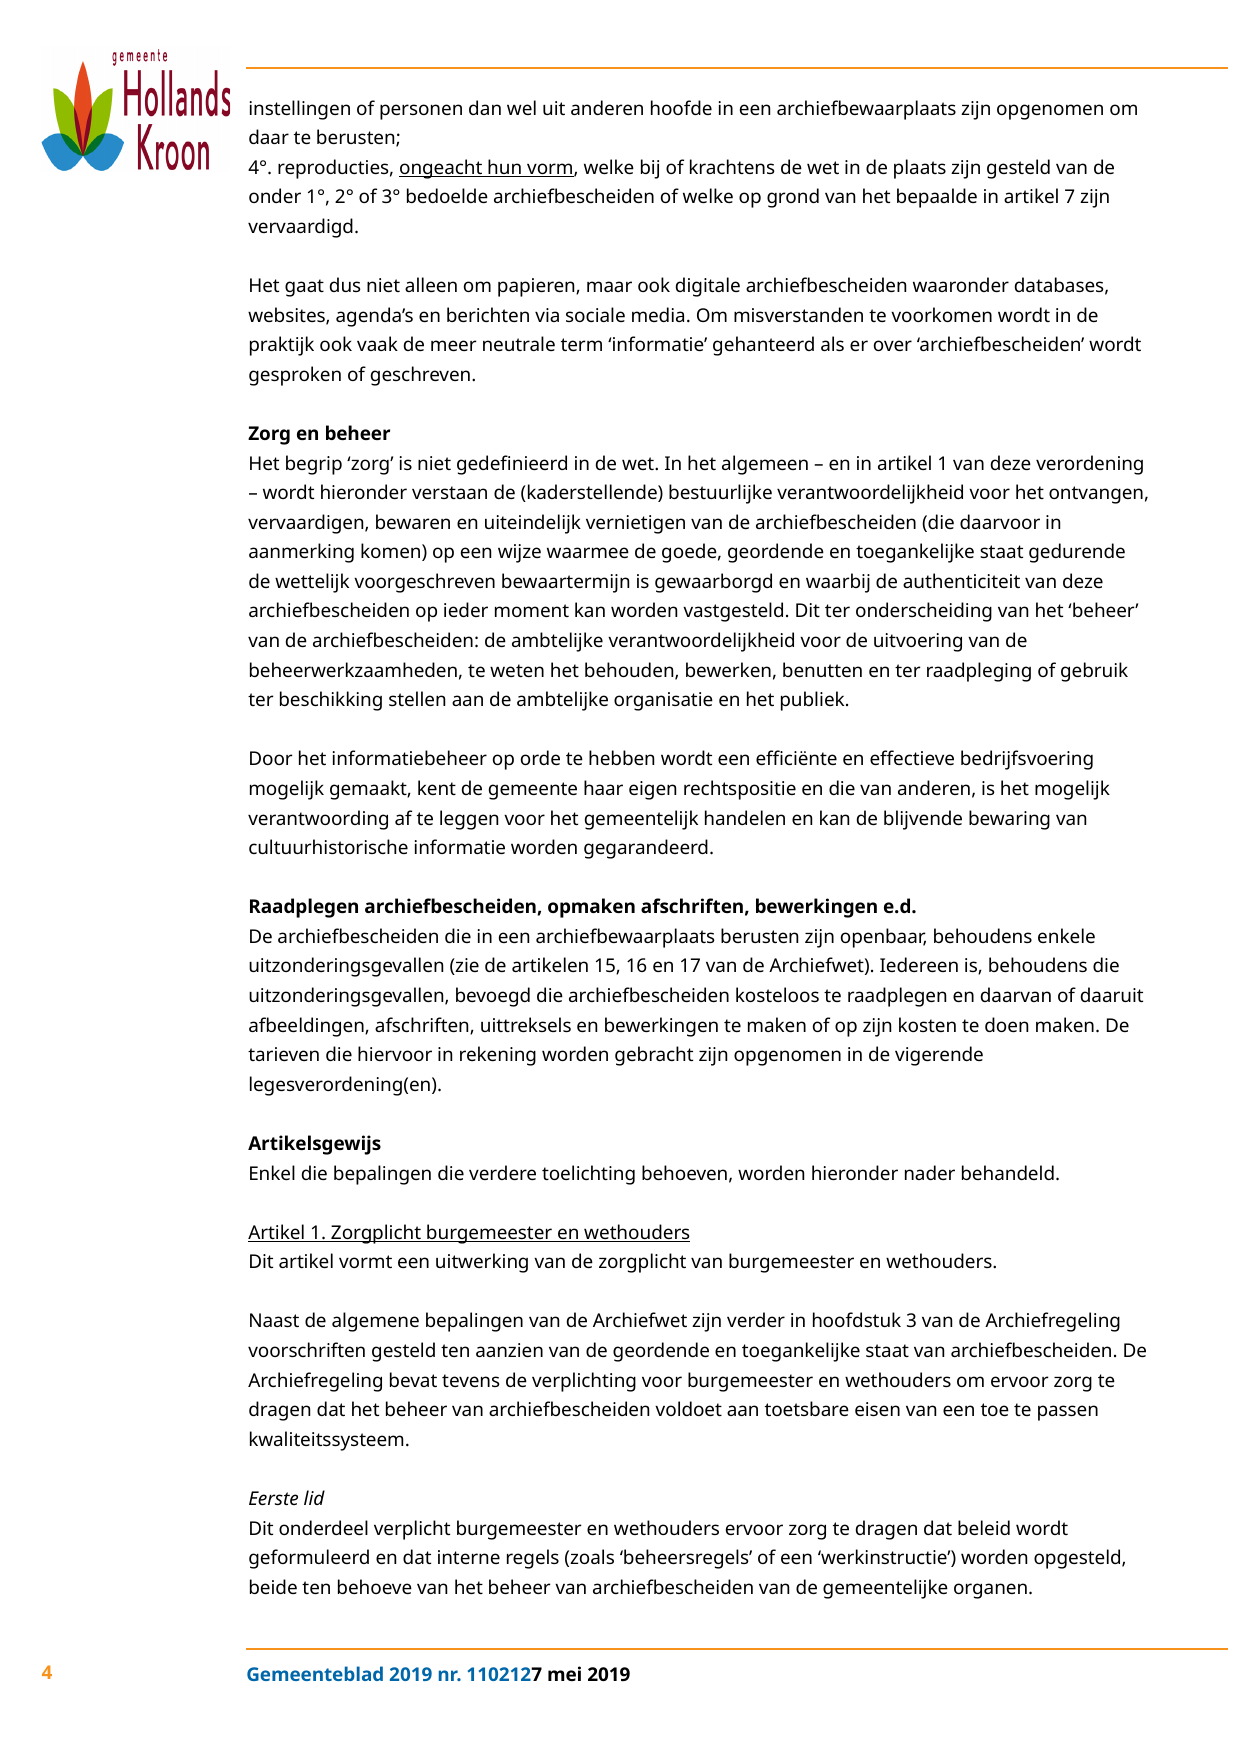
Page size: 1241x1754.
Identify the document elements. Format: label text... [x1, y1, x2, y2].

text Artikelsgewijs [248, 1130, 1152, 1156]
text Raadplegen archiefbescheiden, opmaken afschriften, bewerkingen e.d. [248, 893, 1152, 919]
text Naast de algemene bepalingen van de Archiefwet zijn verder in hoofdstuk 3 van de Archiefregeling voorschriften gesteld ten aanzien van de geordende en toegankelijke staat van archiefbescheiden. De Archiefregeling bevat tevens de verplichting voor burgemeester en wethouders om ervoor zorg te dragen dat het beheer van archiefbescheiden voldoet aan toetsbare eisen van een toe te passen kwaliteitssysteem. [248, 1308, 1152, 1452]
text Door het informatiebeheer op orde te hebben wordt een efficiënte en effectieve bedrijfsvoering mogelijk gemaakt, kent de gemeente haar eigen rechtspositie en die van anderen, is het mogelijk verantwoording af te leggen voor het gemeentelijk handelen en kan de blijvende bewaring van cultuurhistorische informatie worden gegarandeerd. [248, 746, 1152, 860]
text Zorg en beheer [248, 420, 1152, 446]
text 4°. reproducties, ongeacht hun vorm, welke bij of krachtens de wet in de plaats zijn gesteld van de onder 1°, 2° of 3° bedoelde archiefbescheiden of welke op grond van het bepaalde in artikel 7 zijn vervaardigd. [248, 154, 1152, 239]
text De archiefbescheiden die in een archiefbewaarplaats berusten zijn openbaar, behoudens enkele uitzonderingsgevallen (zie de artikelen 15, 16 en 17 van de Archiefwet). Iedereen is, behoudens die uitzonderingsgevallen, bevoegd die archiefbescheiden kosteloos te raadplegen en daarvan of daaruit afbeeldingen, afschriften, uittreksels en bewerkingen te maken of op zijn kosten te doen maken. De tarieven die hiervoor in rekening worden gebracht zijn opgenomen in de vigerende legesverordening(en). [248, 923, 1152, 1097]
text instellingen of personen dan wel uit anderen hoofde in een archiefbewaarplaats zijn opgenomen om daar te berusten; [248, 95, 1152, 150]
text Artikel 1. Zorgplicht burgemeester en wethouders [248, 1219, 1152, 1245]
text Eerste lid [248, 1485, 1152, 1511]
text Het begrip ‘zorg’ is niet gedefinieerd in de wet. In het algemeen – en in artikel 1 van deze verordening – wordt hieronder verstaan de (kaderstellende) bestuurlijke verantwoordelijkheid voor het ontvangen, vervaardigen, bewaren en uiteindelijk vernietigen van de archiefbescheiden (die daarvoor in aanmerking komen) op een wijze waarmee de goede, geordende en toegankelijke staat gedurende de wettelijk voorgeschreven bewaartermijn is gewaarborgd en waarbij de authenticiteit van deze archiefbescheiden op ieder moment kan worden vastgesteld. Dit ter onderscheiding van het ‘beheer’ van de archiefbescheiden: de ambtelijke verantwoordelijkheid voor de uitvoering van de beheerwerkzaamheden, te weten het behouden, bewerken, benutten en ter raadpleging of gebruik ter beschikking stellen aan de ambtelijke organisatie en het publiek. [248, 450, 1152, 712]
text Dit onderdeel verplicht burgemeester en wethouders ervoor zorg te dragen dat beleid wordt geformuleerd en dat interne regels (zoals ‘beheersregels’ of een ‘werkinstructie’) worden opgesteld, beide ten behoeve van het beheer van archiefbescheiden van de gemeentelijke organen. [248, 1515, 1152, 1600]
picture [41, 47, 231, 172]
text Het gaat dus niet alleen om papieren, maar ook digitale archiefbescheiden waaronder databases, websites, agenda’s en berichten via sociale media. Om misverstanden te voorkomen wordt in de praktijk ook vaak de meer neutrale term ‘informatie’ gehanteerd als er over ‘archiefbescheiden’ wordt gesproken of geschreven. [248, 272, 1152, 387]
text Enkel die bepalingen die verdere toelichting behoeven, worden hieronder nader behandeld. [248, 1160, 1152, 1186]
text Dit artikel vormt een uitwerking van de zorgplicht van burgemeester en wethouders. [248, 1248, 1152, 1274]
